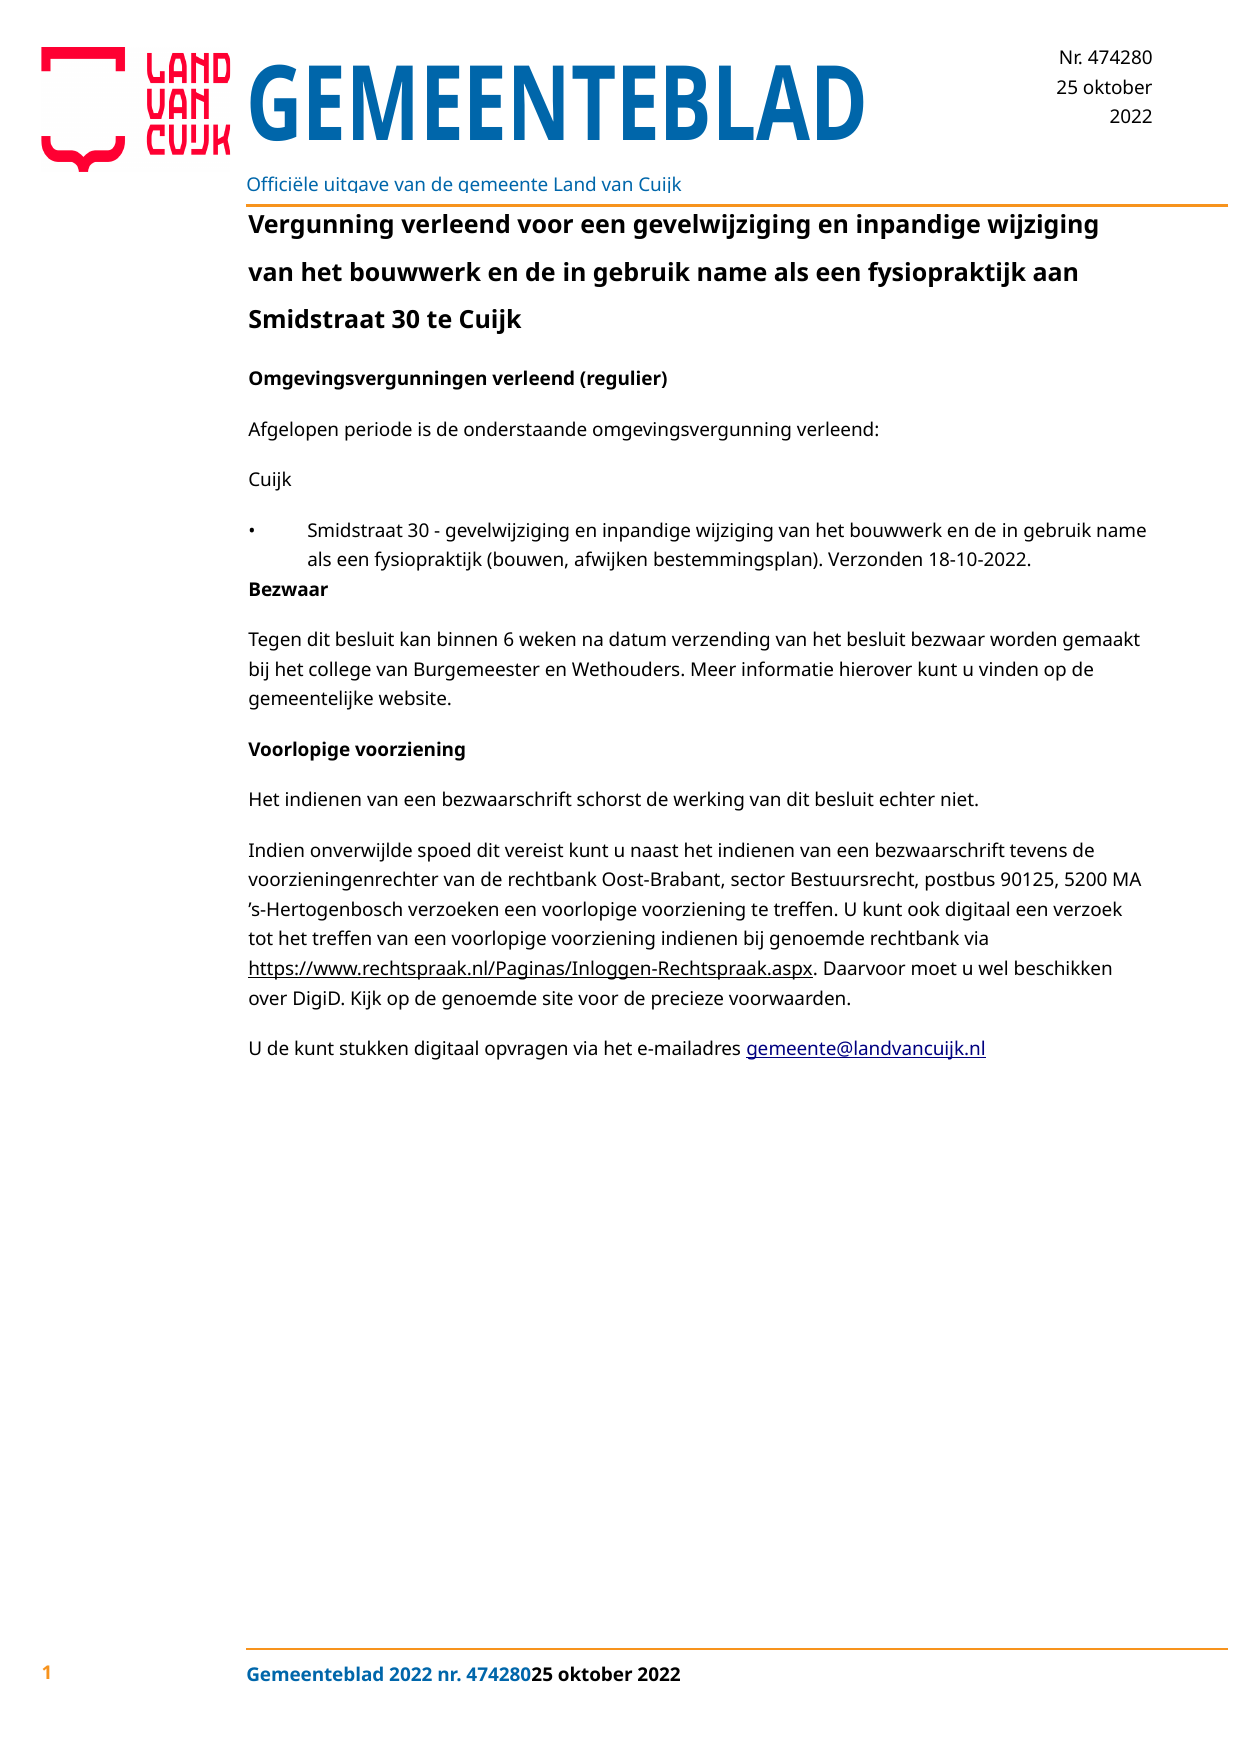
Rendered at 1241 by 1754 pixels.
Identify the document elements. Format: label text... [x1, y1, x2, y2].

text Voorlopige voorziening [248, 736, 1152, 762]
text Indien onverwijlde spoed dit vereist kunt u naast het indienen van een bezwaarschrift tevens de voorzieningenrechter van de rechtbank Oost-Brabant, sector Bestuursrecht, postbus 90125, 5200 MA ’s-Hertogenbosch verzoeken een voorlopige voorziening te treffen. U kunt ook digitaal een verzoek tot het treffen van een voorlopige voorziening indienen bij genoemde rechtbank via https://www.rechtspraak.nl/Paginas/Inloggen-Rechtspraak.aspx. Daarvoor moet u wel beschikken over DigiD. Kijk op de genoemde site voor de precieze voorwaarden. [248, 837, 1152, 1010]
text Afgelopen periode is de onderstaande omgevingsvergunning verleend: [248, 416, 1152, 442]
list Smidstraat 30 - gevelwijziging en inpandige wijziging van het bouwwerk en de in gebruik name als een fysiopraktijk (bouwen, afwijken bestemmingsplan). Verzonden 18-10-2022. [248, 517, 1152, 572]
text Het indienen van een bezwaarschrift schorst de werking van dit besluit echter niet. [248, 786, 1152, 812]
text U de kunt stukken digitaal opvragen via het e-mailadres gemeente@landvancuijk.nl [248, 1035, 1152, 1061]
picture [41, 47, 231, 172]
text Bezwaar [248, 576, 1152, 602]
text Cuijk [248, 466, 1152, 492]
text Vergunning verleend voor een gevelwijziging en inpandige wijziging van het bouwwerk en de in gebruik name als een fysiopraktijk aan Smidstraat 30 te Cuijk [248, 207, 1152, 336]
text Omgevingsvergunningen verleend (regulier) [248, 366, 1152, 391]
text Tegen dit besluit kan binnen 6 weken na datum verzending van het besluit bezwaar worden gemaakt bij het college van Burgemeester en Wethouders. Meer informatie hierover kunt u vinden op de gemeentelijke website. [248, 626, 1152, 711]
